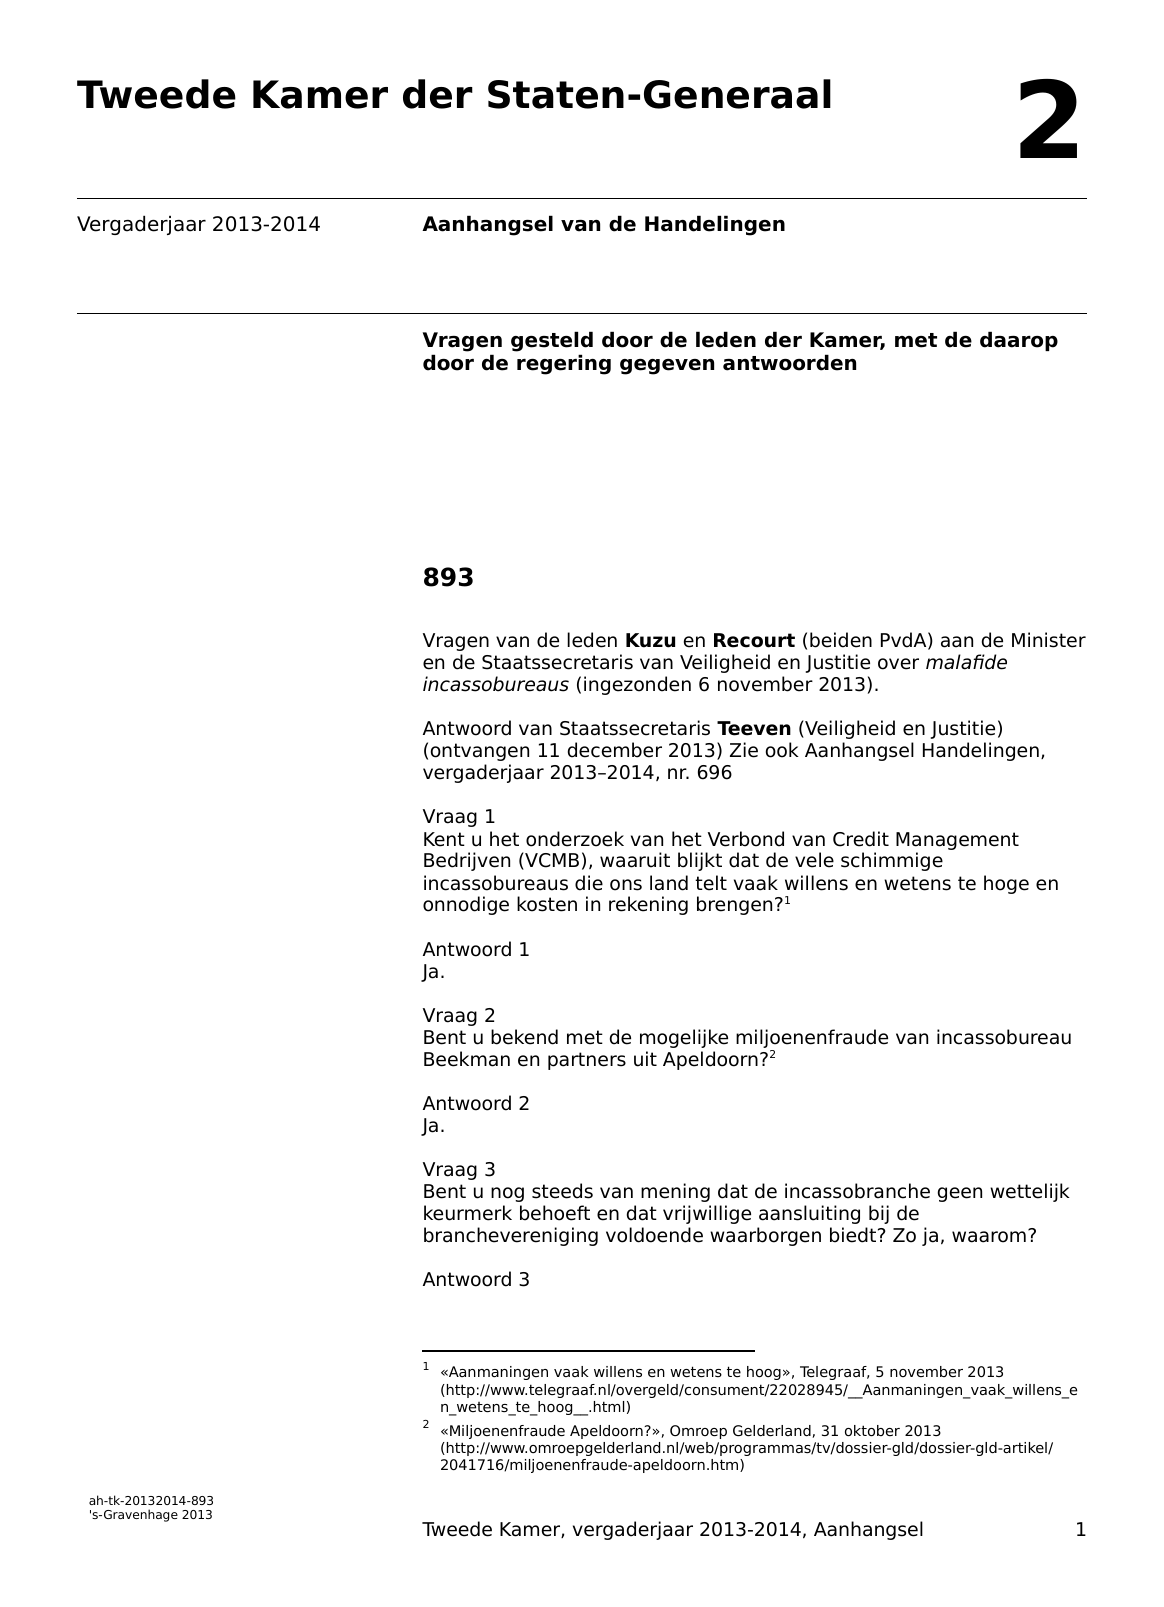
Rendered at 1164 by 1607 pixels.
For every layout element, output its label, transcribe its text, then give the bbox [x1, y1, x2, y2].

text Vragen van de leden Kuzu en Recourt (beiden PvdA) aan de Minister en de Staatssecretaris van Veiligheid en Justitie over malafide incassobureaus (ingezonden 6 november 2013). [422, 630, 1087, 696]
text Antwoord van Staatssecretaris Teeven (Veiligheid en Justitie) (ontvangen 11 december 2013) Zie ook Aanhangsel Handelingen, vergaderjaar 2013–2014, nr. 696 [422, 718, 1087, 784]
text 's-Gravenhage 2013 [88, 1508, 323, 1522]
table_header 2 [886, 59, 1087, 198]
text Ja. [422, 1115, 1087, 1137]
text Bent u nog steeds van mening dat de incassobranche geen wettelijk keurmerk behoeft en dat vrijwillige aansluiting bij de branchevereniging voldoende waarborgen biedt? Zo ja, waarom? [422, 1181, 1087, 1247]
table_cell Vragen gesteld door de leden der Kamer, met de daarop door de regering gegeven antwoorden [422, 314, 1087, 375]
text Bent u bekend met de mogelijke miljoenenfraude van incassobureau Beekman en partners uit Apeldoorn? [422, 1027, 1087, 1071]
text Vraag 2 [422, 1005, 1087, 1027]
text Antwoord 1 [422, 938, 1087, 961]
text 893 [422, 563, 1087, 592]
table_cell Vergaderjaar 2013-2014 [77, 199, 422, 313]
table_cell Aanhangsel van de Handelingen [422, 199, 1087, 313]
text Kent u het onderzoek van het Verbond van Credit Management Bedrijven (VCMB), waaruit blijkt dat de vele schimmige incassobureaus die ons land telt vaak willens en wetens te hoge en onnodige kosten in rekening brengen? [422, 828, 1087, 916]
text Ja. [422, 961, 1087, 982]
text Vraag 1 [422, 806, 1087, 828]
text Antwoord 2 [422, 1093, 1087, 1115]
text «Aanmaningen vaak willens en wetens te hoog», Telegraaf, 5 november 2013 (http://www.telegraaf.nl/overgeld/consument/22028945/__Aanmaningen_vaak_willens_en_wetens_te_hoog__.html) [422, 1360, 1087, 1416]
table_cell [77, 314, 422, 375]
text «Miljoenenfraude Apeldoorn?», Omroep Gelderland, 31 oktober 2013 (http://www.omroepgelderland.nl/web/programmas/tv/dossier-gld/dossier-gld-artikel/2041716/miljoenenfraude-apeldoorn.htm) [422, 1418, 1087, 1474]
text ah-tk-20132014-893 [88, 1494, 323, 1508]
text Antwoord 3 [422, 1269, 1087, 1291]
text Vraag 3 [422, 1159, 1087, 1181]
table_header Tweede Kamer der Staten-Generaal [77, 59, 886, 198]
